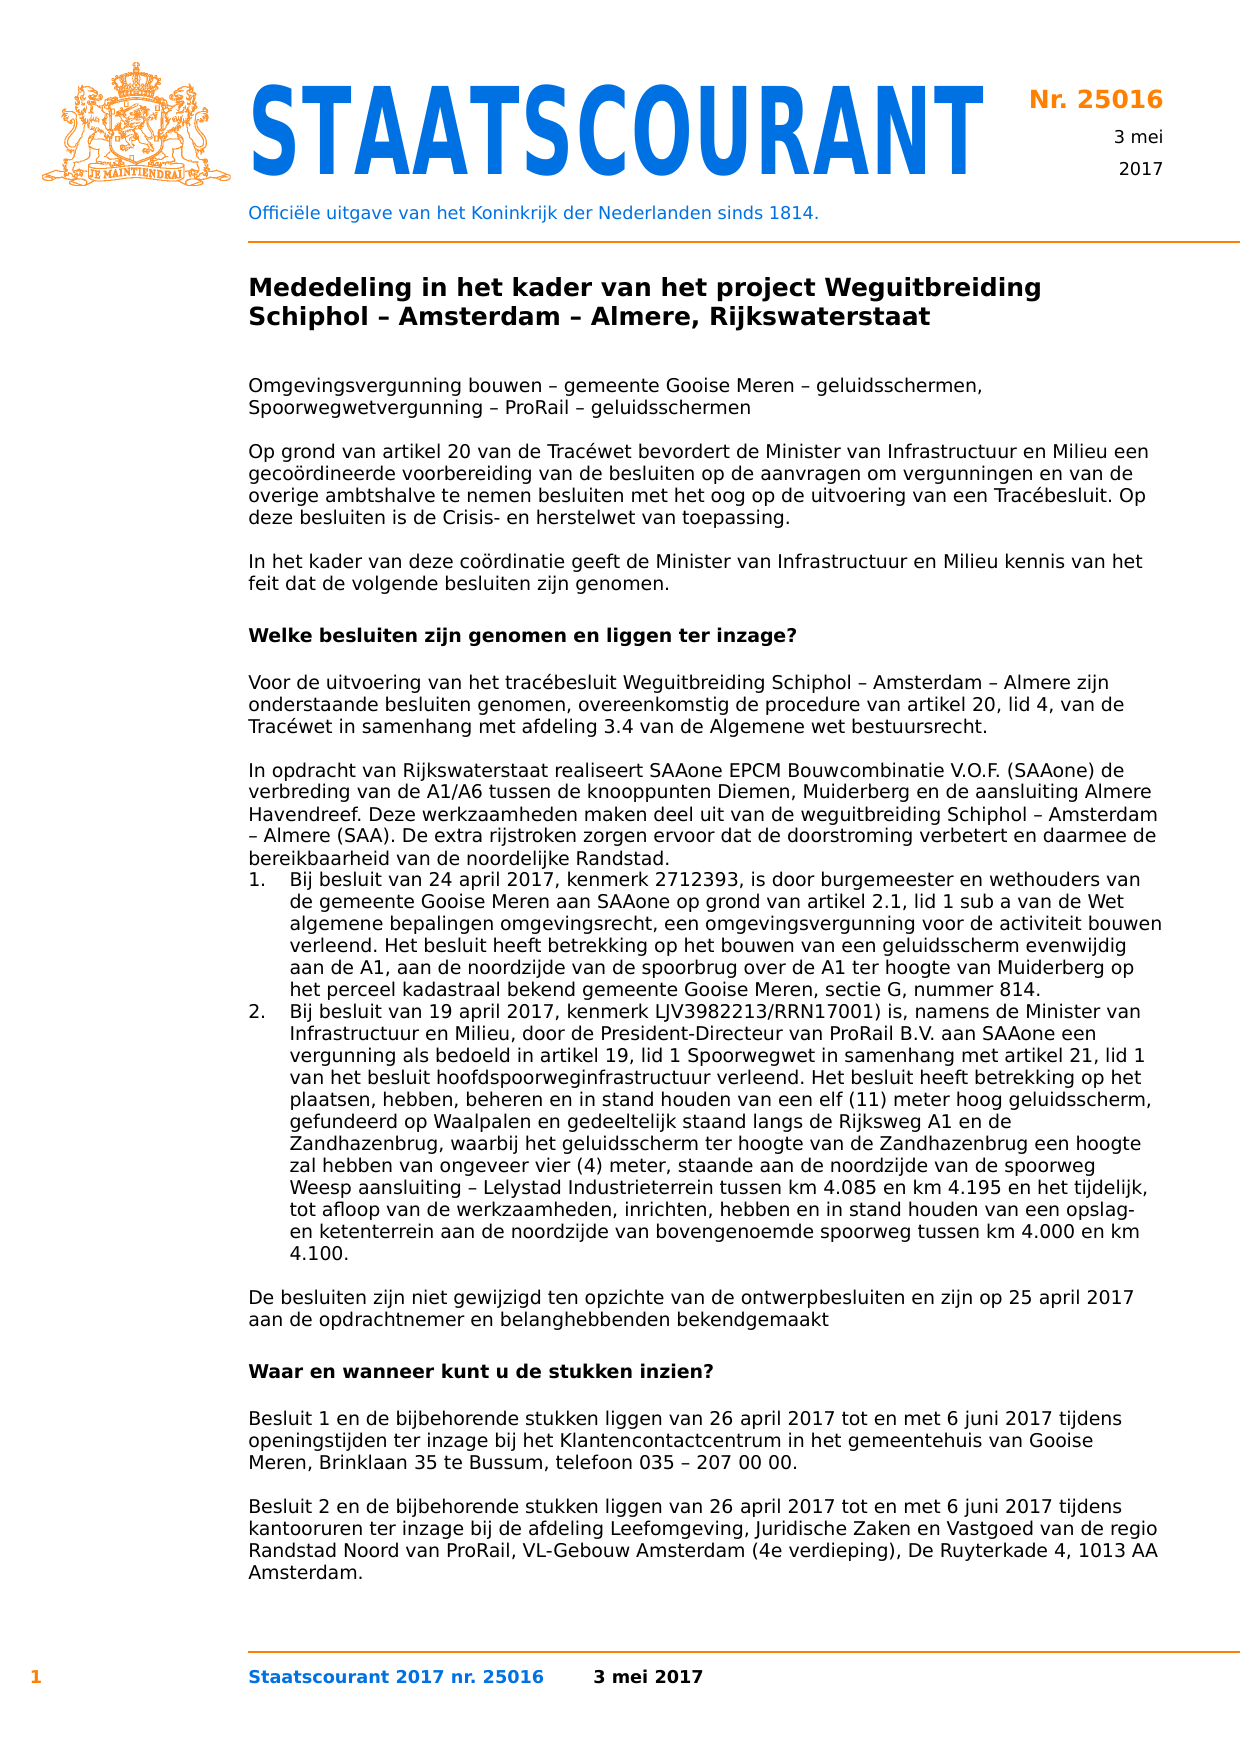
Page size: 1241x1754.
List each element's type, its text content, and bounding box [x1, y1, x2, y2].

text In het kader van deze coördinatie geeft de Minister van Infra­structuur en Milieu kennis van het feit dat de volgende besluiten zijn genomen. [248, 551, 1163, 595]
text Besluit 1 en de bijbehorende stukken liggen van 26 april 2017 tot en met 6 juni 2017 tijdens openingstijden ter inzage bij het Klanten­contactcentrum in het gemeentehuis van Gooise Meren, Brinklaan 35 te Bussum, telefoon 035 – 207 00 00. [248, 1408, 1163, 1474]
table_cell Officiële uitgave van het Koninkrijk der Nederlanden sinds 1814. [248, 203, 1240, 241]
subtitle Waar en wanneer kunt u de stukken inzien? [248, 1361, 1163, 1383]
text De besluiten zijn niet gewijzigd ten opzichte van de ontwerp­besluiten en zijn op 25 april 2017 aan de opdrachtnemer en belanghebbenden bekendgemaakt [248, 1287, 1163, 1331]
table_header [25, 62, 248, 241]
table_cell 2017 [998, 153, 1240, 203]
picture [41, 62, 231, 186]
text Op grond van artikel 20 van de Tracéwet bevordert de Minister van Infrastructuur en Milieu een gecoördineerde voorbereiding van de besluiten op de aanvragen om vergunningen en van de overige ambtshalve te nemen besluiten met het oog op de uitvoering van een Tracébesluit. Op deze besluiten is de Crisis- en herstelwet van toepassing. [248, 441, 1163, 529]
table_header Nr. 25016 [998, 62, 1240, 121]
subtitle Welke besluiten zijn genomen en liggen ter inzage? [248, 625, 1163, 647]
table_cell 3 mei [998, 121, 1240, 153]
text 2. Bij besluit van 19 april 2017, kenmerk LJV3982213/RRN17001) is, namens de Minister van Infrastructuur en Milieu, door de President-Directeur van ProRail B.V. aan SAAone een vergunning als bedoeld in artikel 19, lid 1 Spoorwegwet in samenhang met artikel 21, lid 1 van het besluit hoofdspoorweginfrastructuur verleend. Het besluit heeft betrekking op het plaatsen, hebben, beheren en in stand houden van een elf (11) meter hoog geluidsscherm, gefundeerd op Waalpalen en gedeeltelijk staand langs de Rijksweg A1 en de Zandhazenbrug, waarbij het geluidsscherm ter hoogte van de Zandhazenbrug een hoogte zal hebben van ongeveer vier (4) meter, staande aan de noordzijde van de spoorweg Weesp aansluiting – Lelystad Industrieterrein tussen km 4.085 en km 4.195 en het tijdelijk, tot afloop van de werkzaamheden, inrichten, hebben en in stand houden van een opslag- en ketenterrein aan de noordzijde van bovengenoemde spoorweg tussen km 4.000 en km 4.100. [248, 1001, 1163, 1265]
text Voor de uitvoering van het tracébesluit Weguitbreiding Schiphol – Amsterdam – Almere zijn onderstaande besluiten genomen, overeenkomstig de procedure van artikel 20, lid 4, van de Tracéwet in samenhang met afdeling 3.4 van de Algemene wet bestuursrecht. [248, 672, 1163, 738]
text In opdracht van Rijkswaterstaat realiseert SAAone EPCM Bouw­combinatie V.O.F. (SAAone) de verbreding van de A1/A6 tussen de knooppunten Diemen, Muiderberg en de aansluiting Almere Havendreef. Deze werkzaamheden maken deel uit van de weguitbreiding Schiphol – Amsterdam – Almere (SAA). De extra rijstroken zorgen ervoor dat de doorstroming verbetert en daarmee de bereikbaarheid van de noordelijke Randstad. [248, 759, 1163, 869]
text 1. Bij besluit van 24 april 2017, kenmerk 2712393, is door burge­meester en wethouders van de gemeente Gooise Meren aan SAAone op grond van artikel 2.1, lid 1 sub a van de Wet algemene bepalingen omgevingsrecht, een omgevingsvergunning voor de activiteit bouwen verleend. Het besluit heeft betrekking op het bouwen van een geluidsscherm evenwijdig aan de A1, aan de noordzijde van de spoorbrug over de A1 ter hoogte van Muiderberg op het perceel kadastraal bekend gemeente Gooise Meren, sectie G, nummer 814. [248, 869, 1163, 1001]
text Omgevingsvergunning bouwen – gemeente Gooise Meren – geluidsschermen, Spoorwegwetvergunning – ProRail – geluidsschermen [248, 375, 1163, 419]
subtitle Mededeling in het kader van het project Weguitbreiding Schiphol – Amsterdam – Almere, Rijkswaterstaat [248, 273, 1163, 331]
table_header STAATSCOURANT [248, 62, 998, 203]
text Besluit 2 en de bijbehorende stukken liggen van 26 april 2017 tot en met 6 juni 2017 tijdens kantooruren ter inzage bij de afdeling Leefomgeving, Juridische Zaken en Vastgoed van de regio Randstad Noord van ProRail, VL-Gebouw Amsterdam (4e verdieping), De Ruyter­kade 4, 1013 AA Amsterdam. [248, 1496, 1163, 1583]
